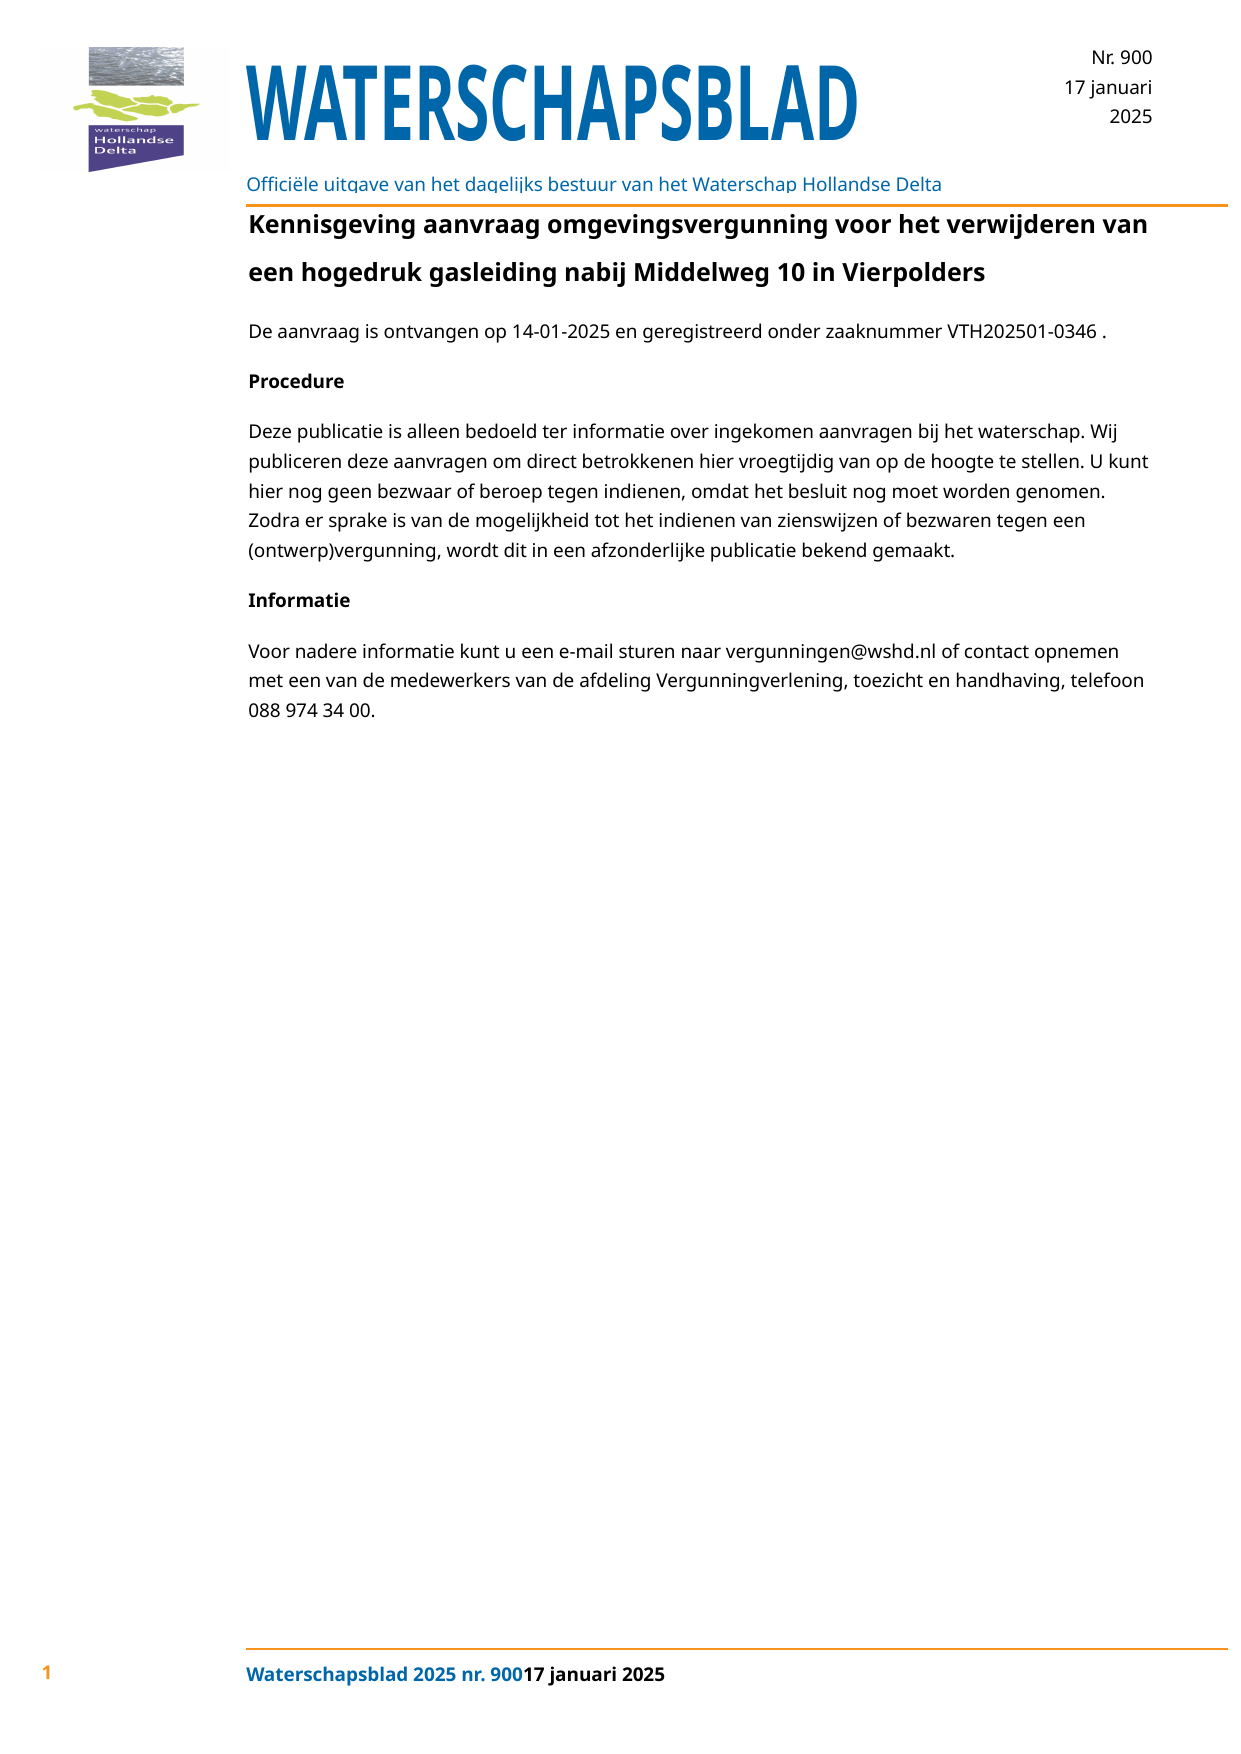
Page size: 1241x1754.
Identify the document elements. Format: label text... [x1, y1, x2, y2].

text Voor nadere informatie kunt u een e-mail sturen naar vergunningen@wshd.nl of contact opnemen met een van de medewerkers van de afdeling Vergunningverlening, toezicht en handhaving, telefoon 088 974 34 00. [248, 638, 1152, 723]
text Kennisgeving aanvraag omgevingsvergunning voor het verwijderen van een hogedruk gasleiding nabij Middelweg 10 in Vierpolders [248, 207, 1152, 288]
text Informatie [248, 587, 1152, 613]
picture [41, 47, 231, 172]
text De aanvraag is ontvangen op 14-01-2025 en geregistreerd onder zaaknummer VTH202501-0346 . [248, 318, 1152, 344]
text Deze publicatie is alleen bedoeld ter informatie over ingekomen aanvragen bij het waterschap. Wij publiceren deze aanvragen om direct betrokkenen hier vroegtijdig van op de hoogte te stellen. U kunt hier nog geen bezwaar of beroep tegen indienen, omdat het besluit nog moet worden genomen. Zodra er sprake is van de mogelijkheid tot het indienen van zienswijzen of bezwaren tegen een (ontwerp)vergunning, wordt dit in een afzonderlijke publicatie bekend gemaakt. [248, 419, 1152, 563]
text Procedure [248, 368, 1152, 394]
